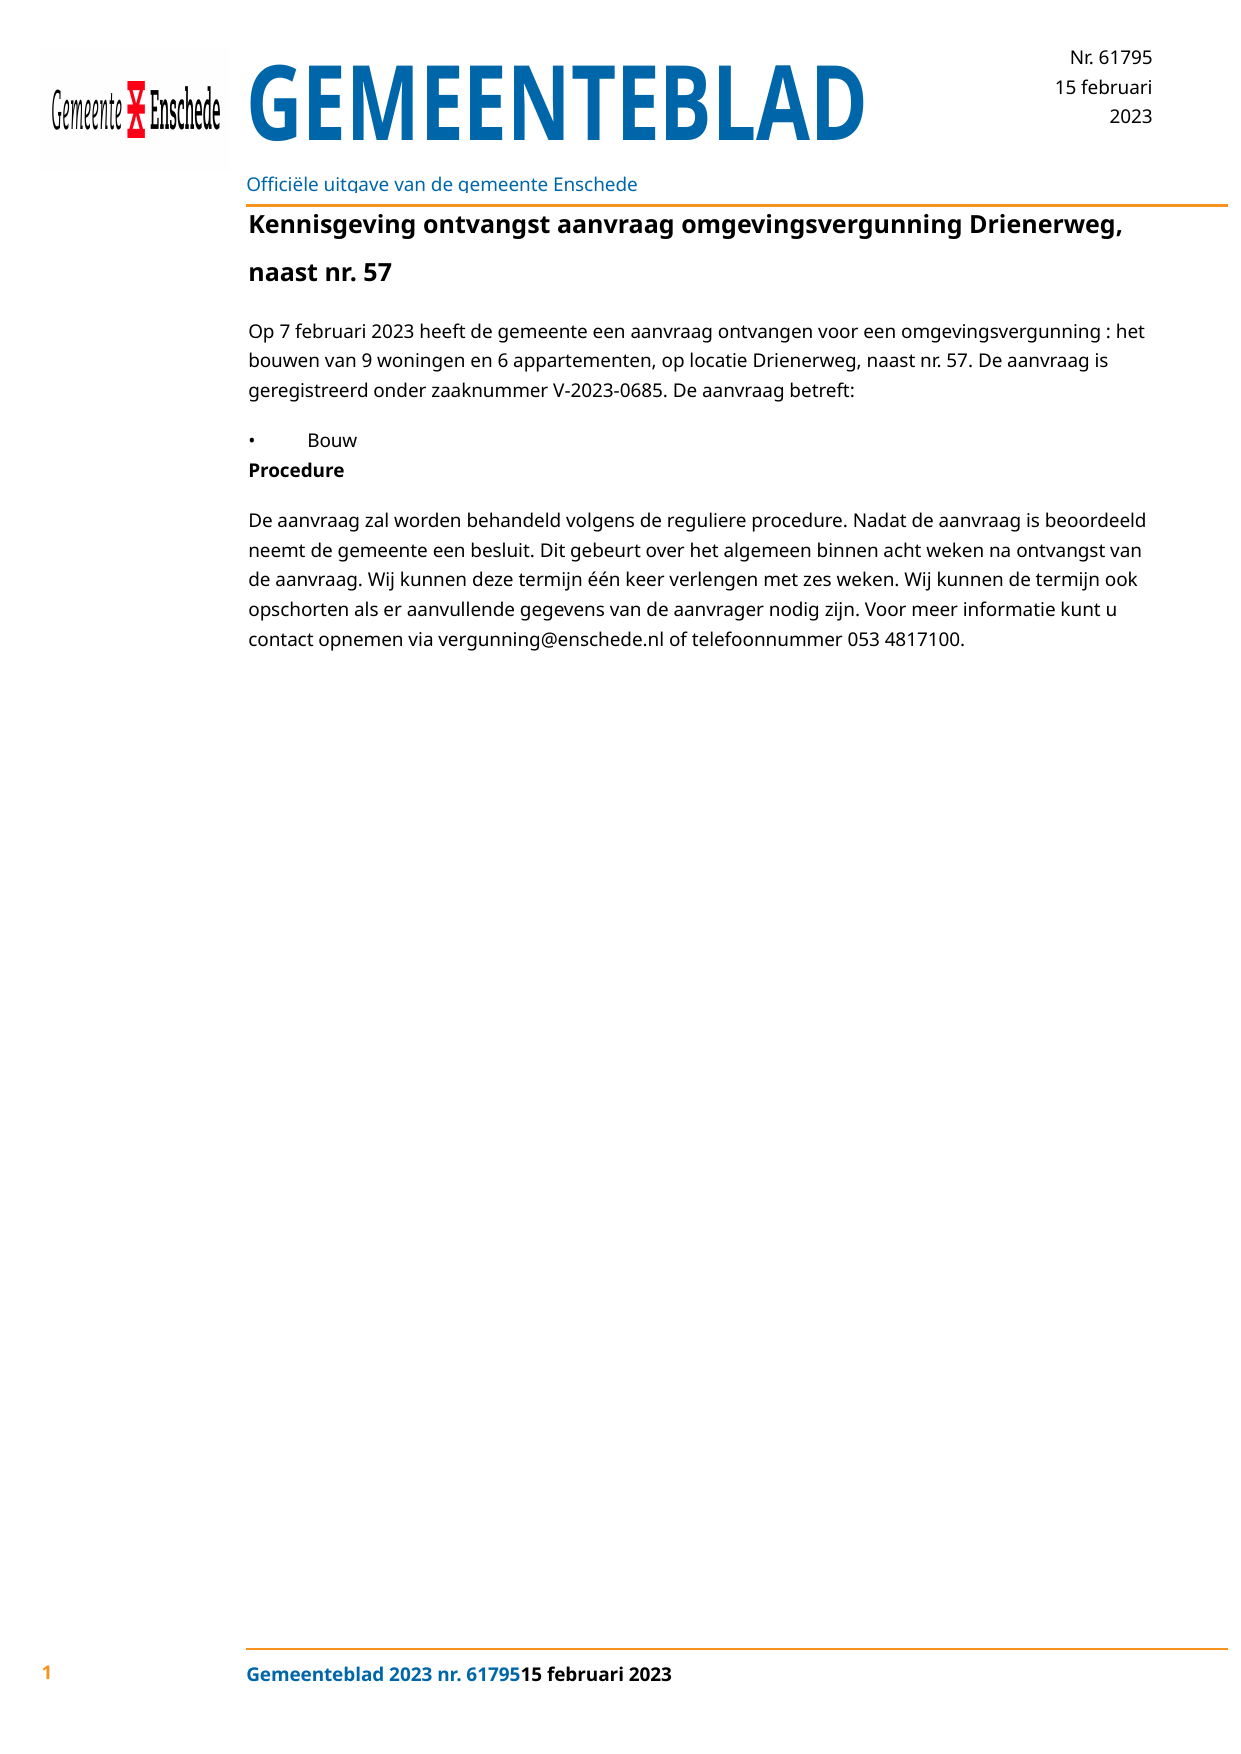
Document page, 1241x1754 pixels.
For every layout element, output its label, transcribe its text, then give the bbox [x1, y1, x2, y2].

text De aanvraag zal worden behandeld volgens de reguliere procedure. Nadat de aanvraag is beoordeeld neemt de gemeente een besluit. Dit gebeurt over het algemeen binnen acht weken na ontvangst van de aanvraag. Wij kunnen deze termijn één keer verlengen met zes weken. Wij kunnen de termijn ook opschorten als er aanvullende gegevens van de aanvrager nodig zijn. Voor meer informatie kunt u contact opnemen via vergunning@enschede.nl of telefoonnummer 053 4817100. [248, 507, 1152, 652]
picture [41, 47, 231, 172]
text Op 7 februari 2023 heeft de gemeente een aanvraag ontvangen voor een omgevingsvergunning : het bouwen van 9 woningen en 6 appartementen, op locatie Drienerweg, naast nr. 57. De aanvraag is geregistreerd onder zaaknummer V-2023-0685. De aanvraag betreft: [248, 318, 1152, 403]
text Kennisgeving ontvangst aanvraag omgevingsvergunning Drienerweg, naast nr. 57 [248, 207, 1152, 288]
text Procedure [248, 457, 1152, 483]
list Bouw [248, 427, 1152, 453]
